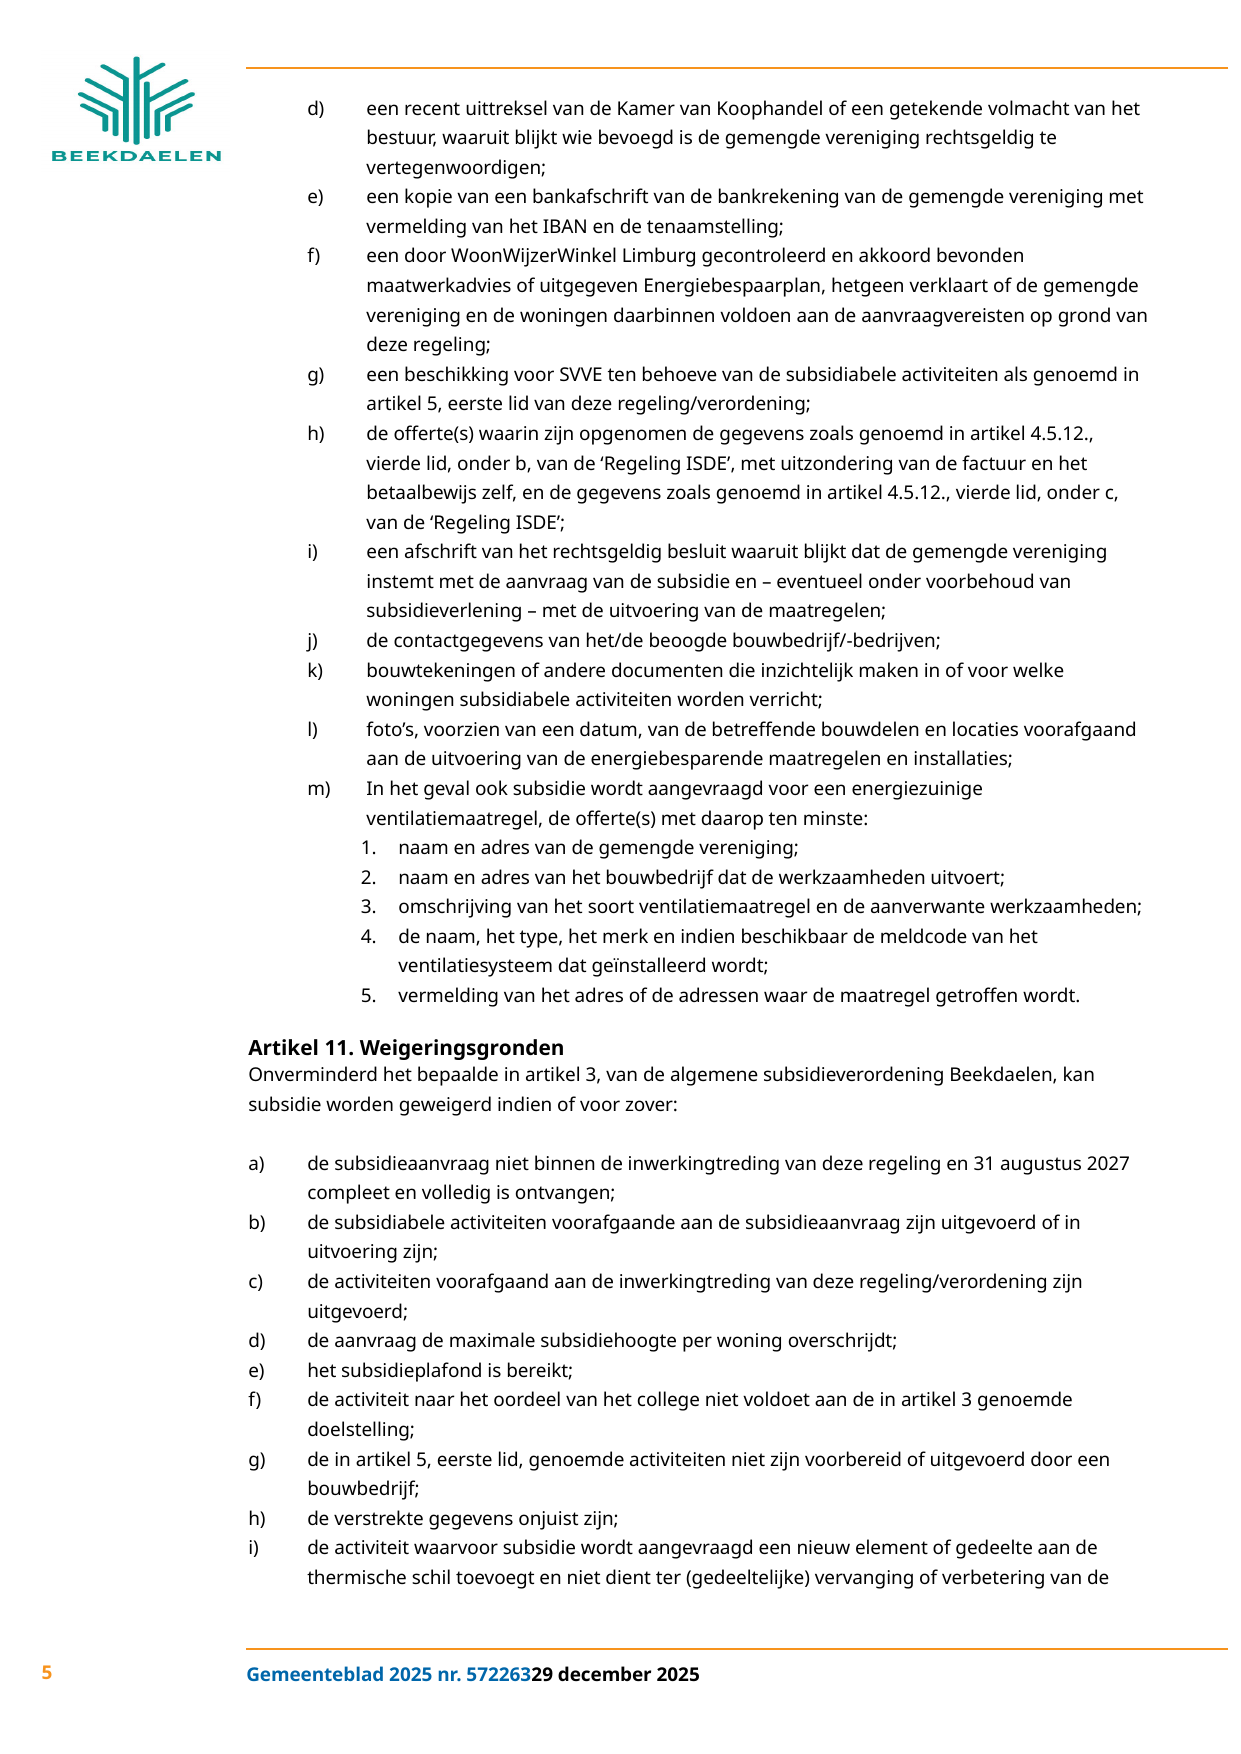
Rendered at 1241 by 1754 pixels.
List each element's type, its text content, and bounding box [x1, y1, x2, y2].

text Artikel 11. Weigeringsgronden [248, 1033, 1152, 1061]
picture [41, 47, 231, 172]
list een door WoonWijzerWinkel Limburg gecontroleerd en akkoord bevonden maatwerkadvies of uitgegeven Energiebespaarplan, hetgeen verklaart of de gemengde vereniging en de woningen daarbinnen voldoen aan de aanvraagvereisten op grond van deze regeling; [307, 243, 1152, 357]
list de offerte(s) waarin zijn opgenomen de gegevens zoals genoemd in artikel 4.5.12., vierde lid, onder b, van de ‘Regeling ISDE’, met uitzondering van de factuur en het betaalbewijs zelf, en de gegevens zoals genoemd in artikel 4.5.12., vierde lid, onder c, van de ‘Regeling ISDE’; [307, 420, 1152, 535]
list de subsidiabele activiteiten voorafgaande aan de subsidieaanvraag zijn uitgevoerd of in uitvoering zijn; [248, 1209, 1152, 1264]
list vermelding van het adres of de adressen waar de maatregel getroffen wordt. [361, 982, 1152, 1008]
list de subsidieaanvraag niet binnen de inwerkingtreding van deze regeling en 31 augustus 2027 compleet en volledig is ontvangen; [248, 1150, 1152, 1205]
list foto’s, voorzien van een datum, van de betreffende bouwdelen en locaties voorafgaand aan de uitvoering van de energiebesparende maatregelen en installaties; [307, 716, 1152, 771]
list de contactgegevens van het/de beoogde bouwbedrijf/-bedrijven; [307, 627, 1152, 653]
list het subsidieplafond is bereikt; [248, 1357, 1152, 1383]
list de naam, het type, het merk en indien beschikbaar de meldcode van het ventilatiesysteem dat geïnstalleerd wordt; [361, 923, 1152, 978]
list In het geval ook subsidie wordt aangevraagd voor een energiezuinige ventilatiemaatregel, de offerte(s) met daarop ten minste: [307, 775, 1152, 831]
list een kopie van een bankafschrift van de bankrekening van de gemengde vereniging met vermelding van het IBAN en de tenaamstelling; [307, 183, 1152, 239]
list de verstrekte gegevens onjuist zijn; [248, 1505, 1152, 1531]
list een beschikking voor SVVE ten behoeve van de subsidiabele activiteiten als genoemd in artikel 5, eerste lid van deze regeling/verordening; [307, 361, 1152, 416]
list de in artikel 5, eerste lid, genoemde activiteiten niet zijn voorbereid of uitgevoerd door een bouwbedrijf; [248, 1446, 1152, 1501]
list naam en adres van het bouwbedrijf dat de werkzaamheden uitvoert; [361, 864, 1152, 890]
list naam en adres van de gemengde vereniging; [361, 834, 1152, 860]
text Onverminderd het bepaalde in artikel 3, van de algemene subsidieverordening Beekdaelen, kan subsidie worden geweigerd indien of voor zover: [248, 1061, 1152, 1116]
list de activiteit naar het oordeel van het college niet voldoet aan de in artikel 3 genoemde doelstelling; [248, 1387, 1152, 1442]
list een afschrift van het rechtsgeldig besluit waaruit blijkt dat de gemengde vereniging instemt met de aanvraag van de subsidie en – eventueel onder voorbehoud van subsidieverlening – met de uitvoering van de maatregelen; [307, 538, 1152, 623]
list de activiteiten voorafgaand aan de inwerkingtreding van deze regeling/verordening zijn uitgevoerd; [248, 1268, 1152, 1323]
list de activiteit waarvoor subsidie wordt aangevraagd een nieuw element of gedeelte aan de thermische schil toevoegt en niet dient ter (gedeeltelijke) vervanging of verbetering van de [248, 1534, 1152, 1590]
list bouwtekeningen of andere documenten die inzichtelijk maken in of voor welke woningen subsidiabele activiteiten worden verricht; [307, 657, 1152, 712]
list de aanvraag de maximale subsidiehoogte per woning overschrijdt; [248, 1327, 1152, 1353]
list een recent uittreksel van de Kamer van Koophandel of een getekende volmacht van het bestuur, waaruit blijkt wie bevoegd is de gemengde vereniging rechtsgeldig te vertegenwoordigen; [307, 95, 1152, 180]
list omschrijving van het soort ventilatiemaatregel en de aanverwante werkzaamheden; [361, 893, 1152, 919]
